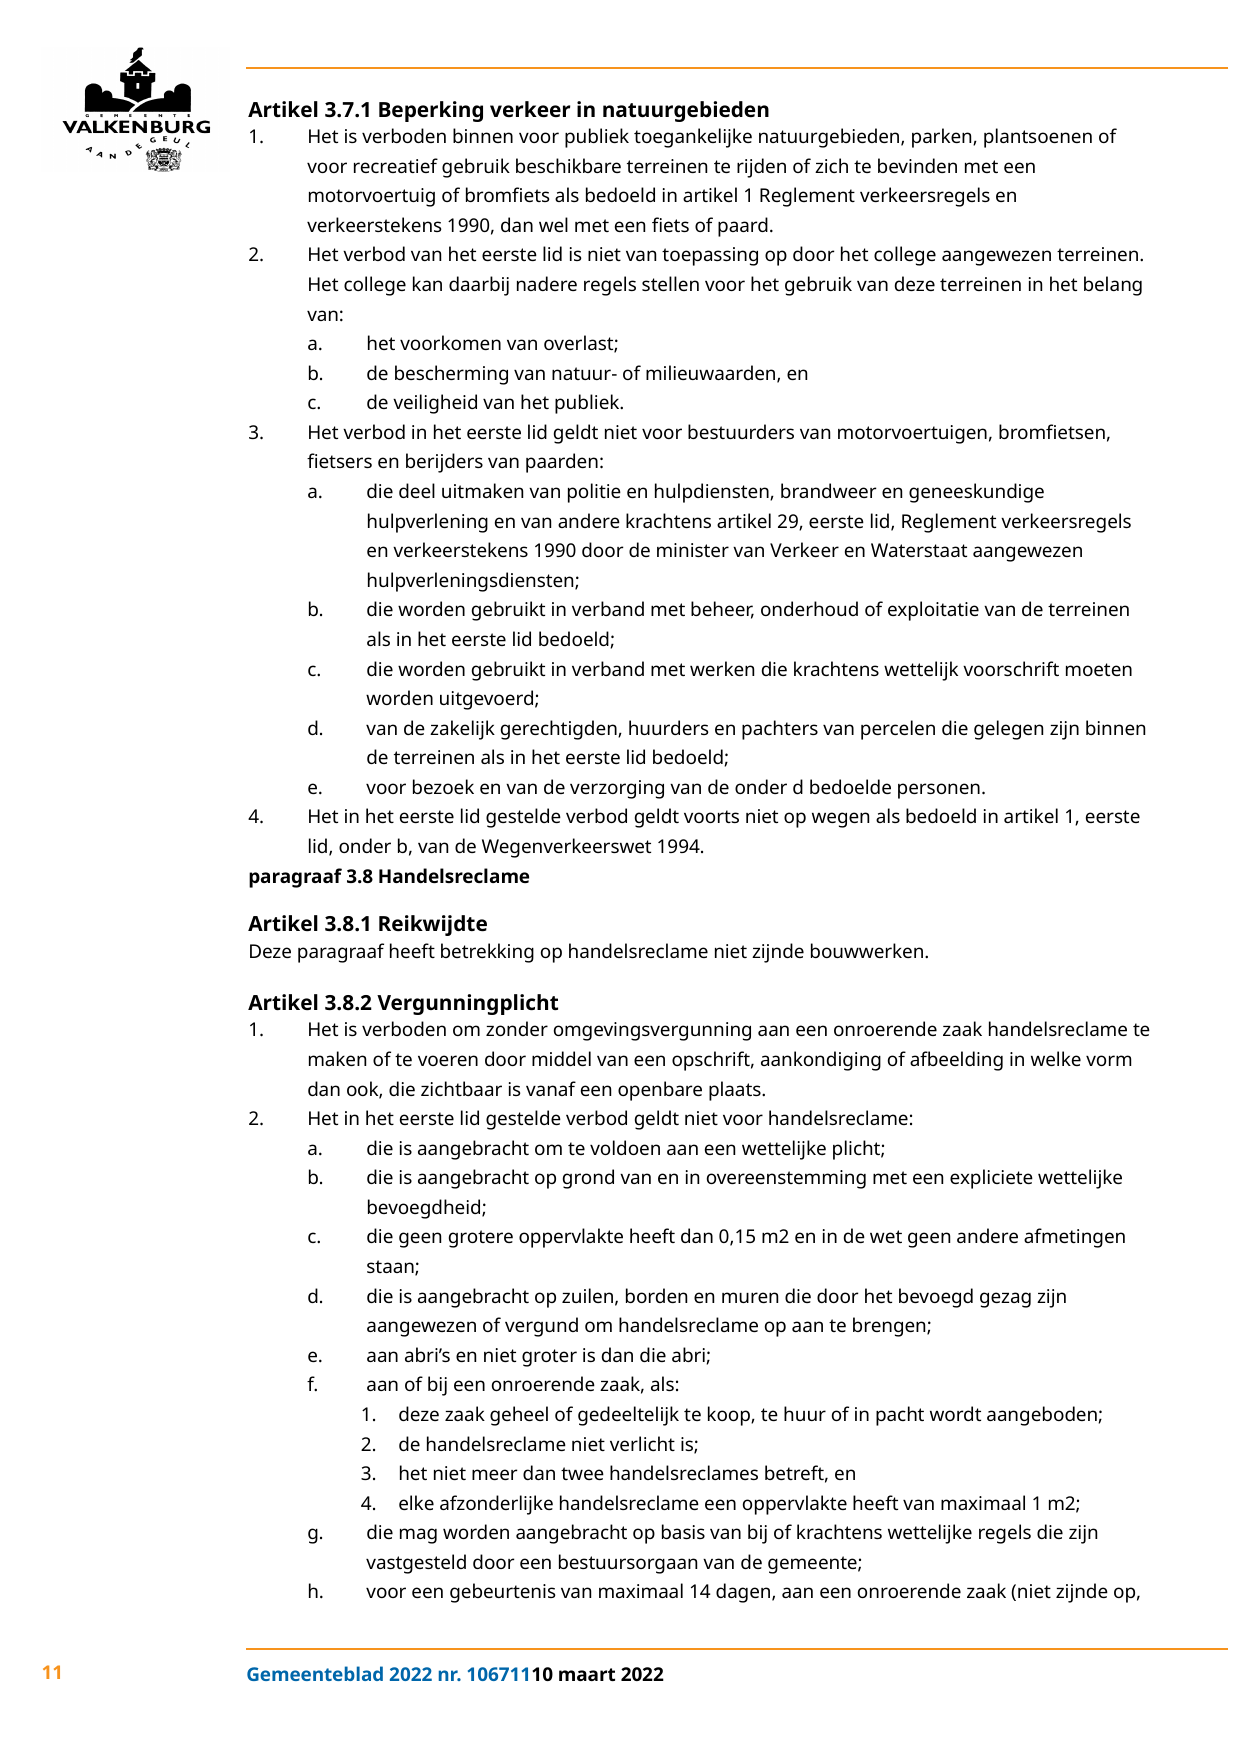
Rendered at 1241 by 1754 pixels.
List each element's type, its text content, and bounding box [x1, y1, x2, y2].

text paragraaf 3.8 Handelsreclame [248, 863, 1152, 888]
list aan of bij een onroerende zaak, als: [307, 1372, 1152, 1397]
text Deze paragraaf heeft betrekking op handelsreclame niet zijnde bouwwerken. [248, 938, 1152, 963]
list die worden gebruikt in verband met werken die krachtens wettelijk voorschrift moeten worden uitgevoerd; [307, 656, 1152, 711]
list de bescherming van natuur- of milieuwaarden, en [307, 360, 1152, 386]
list die worden gebruikt in verband met beheer, onderhoud of exploitatie van de terreinen als in het eerste lid bedoeld; [307, 597, 1152, 652]
list Het in het eerste lid gestelde verbod geldt niet voor handelsreclame: [248, 1105, 1152, 1131]
list voor een gebeurtenis van maximaal 14 dagen, aan een onroerende zaak (niet zijnde op, [307, 1579, 1152, 1604]
list de veiligheid van het publiek. [307, 389, 1152, 415]
list die geen grotere oppervlakte heeft dan 0,15 m2 en in de wet geen andere afmetingen staan; [307, 1224, 1152, 1279]
text Artikel 3.8.2 Vergunningplicht [248, 988, 1152, 1017]
list Het verbod in het eerste lid geldt niet voor bestuurders van motorvoertuigen, bromfietsen, fietsers en berijders van paarden: [248, 419, 1152, 474]
picture [41, 47, 231, 172]
list die is aangebracht op zuilen, borden en muren die door het bevoegd gezag zijn aangewezen of vergund om handelsreclame op aan te brengen; [307, 1283, 1152, 1338]
list deze zaak geheel of gedeeltelijk te koop, te huur of in pacht wordt aangeboden; [361, 1401, 1152, 1427]
list voor bezoek en van de verzorging van de onder d bedoelde personen. [307, 774, 1152, 800]
list elke afzonderlijke handelsreclame een oppervlakte heeft van maximaal 1 m2; [361, 1490, 1152, 1516]
list Het is verboden binnen voor publiek toegankelijke natuurgebieden, parken, plantsoenen of voor recreatief gebruik beschikbare terreinen te rijden of zich te bevinden met een motorvoertuig of bromfiets als bedoeld in artikel 1 Reglement verkeersregels en verkeerstekens 1990, dan wel met een fiets of paard. [248, 123, 1152, 238]
list de handelsreclame niet verlicht is; [361, 1431, 1152, 1457]
list die is aangebracht om te voldoen aan een wettelijke plicht; [307, 1135, 1152, 1161]
list het niet meer dan twee handelsreclames betreft, en [361, 1460, 1152, 1486]
list Het in het eerste lid gestelde verbod geldt voorts niet op wegen als bedoeld in artikel 1, eerste lid, onder b, van de Wegenverkeerswet 1994. [248, 804, 1152, 859]
list Het is verboden om zonder omgevingsvergunning aan een onroerende zaak handelsreclame te maken of te voeren door middel van een opschrift, aankondiging of afbeelding in welke vorm dan ook, die zichtbaar is vanaf een openbare plaats. [248, 1017, 1152, 1102]
list van de zakelijk gerechtigden, huurders en pachters van percelen die gelegen zijn binnen de terreinen als in het eerste lid bedoeld; [307, 715, 1152, 770]
list aan abri’s en niet groter is dan die abri; [307, 1342, 1152, 1368]
list die deel uitmaken van politie en hulpdiensten, brandweer en geneeskundige hulpverlening en van andere krachtens artikel 29, eerste lid, Reglement verkeersregels en verkeerstekens 1990 door de minister van Verkeer en Waterstaat aangewezen hulpverleningsdiensten; [307, 478, 1152, 593]
list Het verbod van het eerste lid is niet van toepassing op door het college aangewezen terreinen. Het college kan daarbij nadere regels stellen voor het gebruik van deze terreinen in het belang van: [248, 242, 1152, 326]
text Artikel 3.8.1 Reikwijdte [248, 909, 1152, 938]
list die is aangebracht op grond van en in overeenstemming met een expliciete wettelijke bevoegdheid; [307, 1164, 1152, 1220]
text Artikel 3.7.1 Beperking verkeer in natuurgebieden [248, 95, 1152, 123]
list die mag worden aangebracht op basis van bij of krachtens wettelijke regels die zijn vastgesteld door een bestuursorgaan van de gemeente; [307, 1519, 1152, 1575]
list het voorkomen van overlast; [307, 330, 1152, 356]
